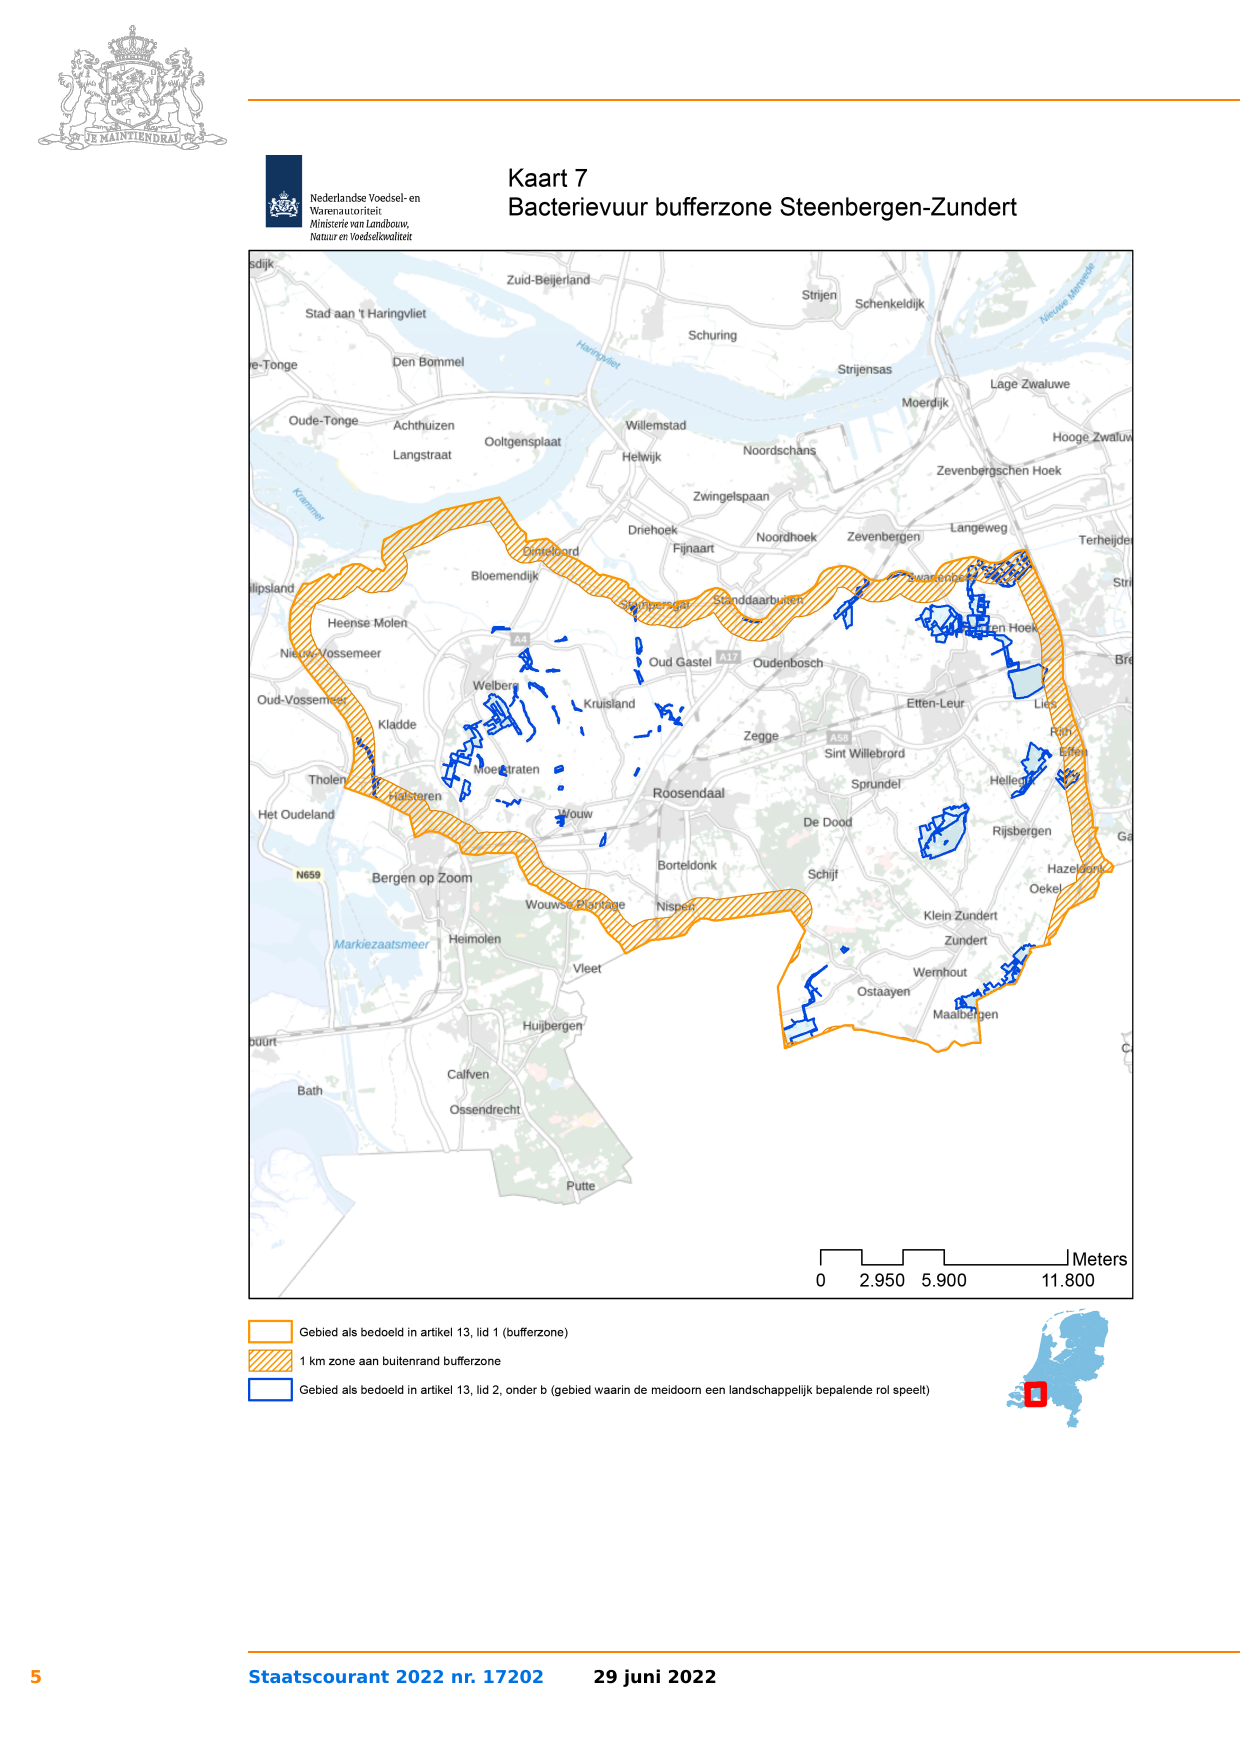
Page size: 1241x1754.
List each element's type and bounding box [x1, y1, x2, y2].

picture [38, 25, 227, 150]
picture [248, 155, 1134, 1431]
